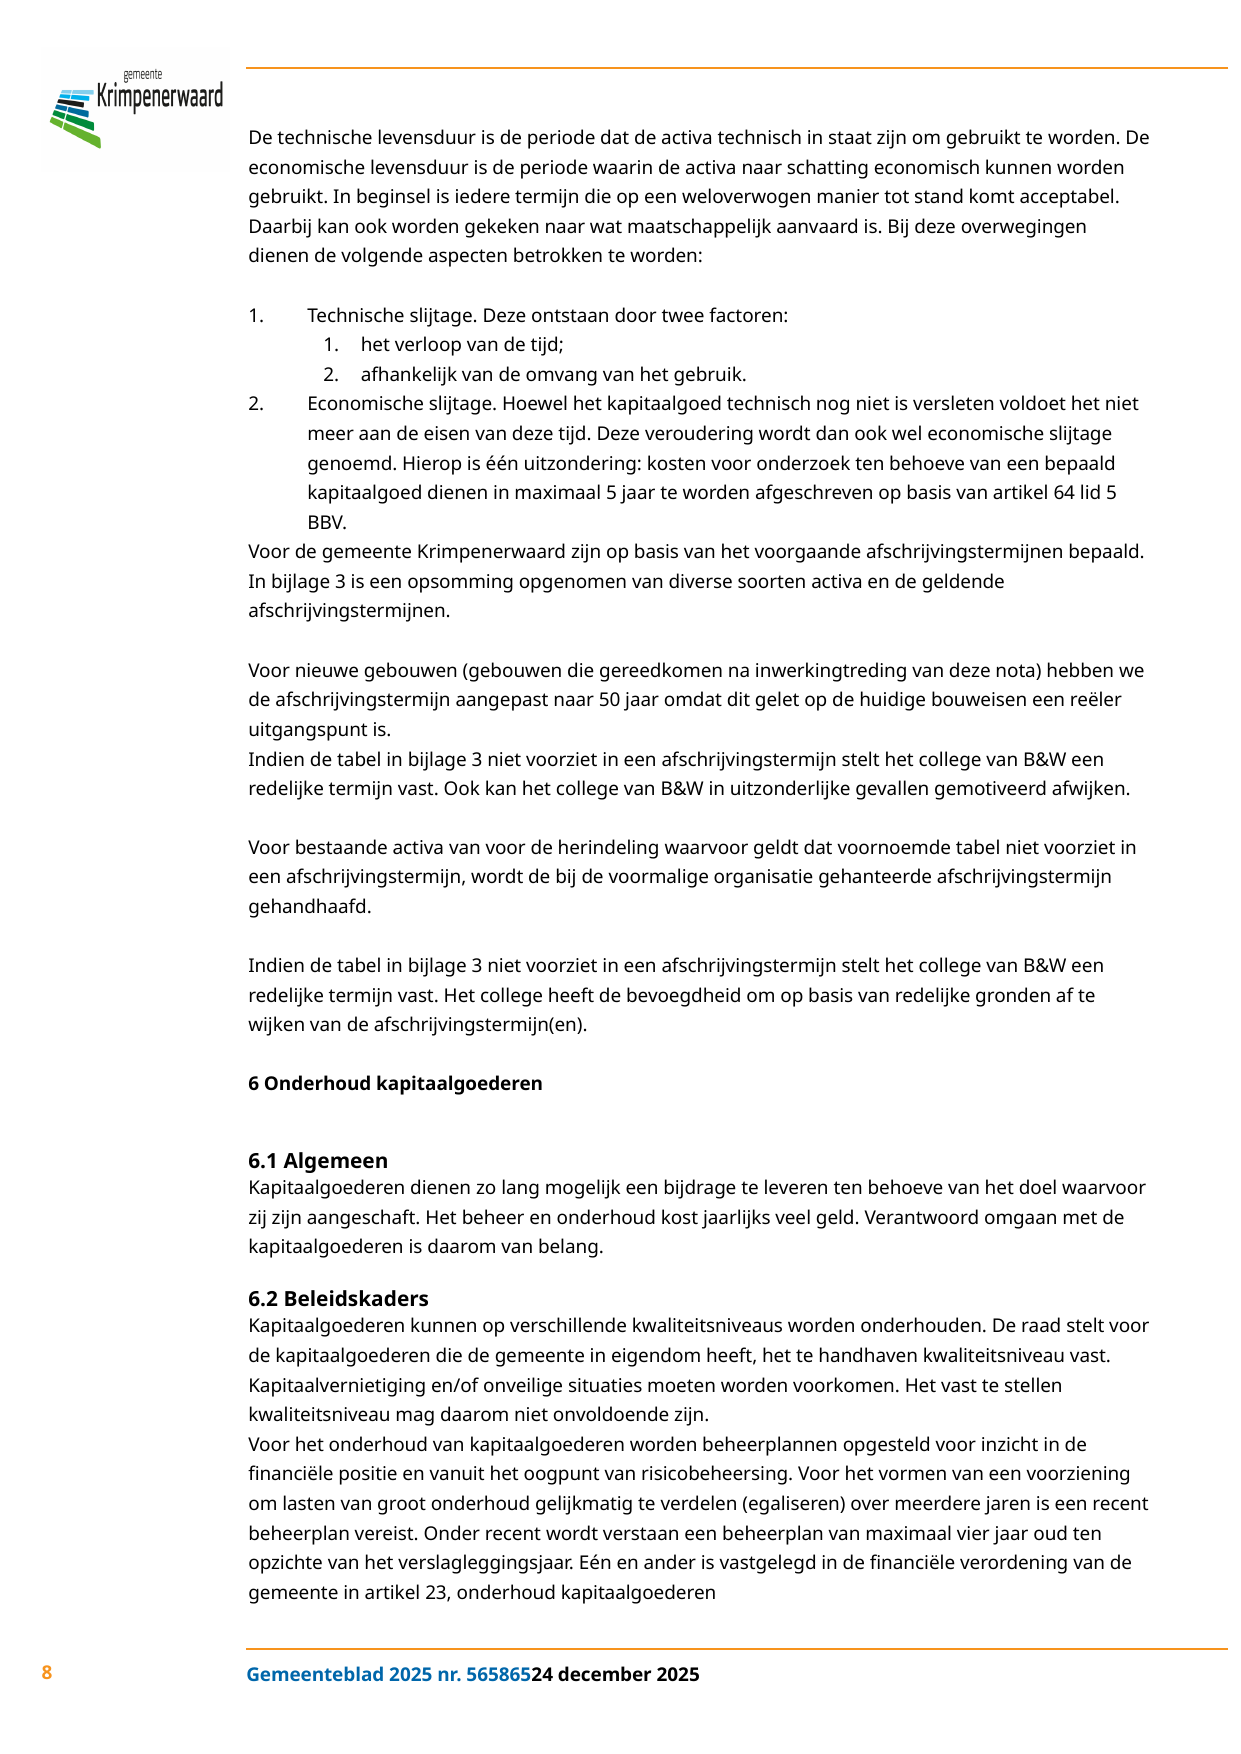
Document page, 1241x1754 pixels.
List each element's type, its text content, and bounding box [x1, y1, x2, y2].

text Kapitaalgoederen dienen zo lang mogelijk een bijdrage te leveren ten behoeve van het doel waarvoor zij zijn aangeschaft. Het beheer en onderhoud kost jaarlijks veel geld. Verantwoord omgaan met de kapitaalgoederen is daarom van belang. [248, 1174, 1152, 1259]
text 6 Onderhoud kapitaalgoederen [248, 1070, 1152, 1096]
list Technische slijtage. Deze ontstaan door twee factoren: [248, 302, 1152, 328]
table_header Voor bestaande activa van voor de herindeling waarvoor geldt dat voornoemde tabel niet voorziet in een afschrijvingstermijn, wordt de bij de voormalige organisatie gehanteerde afschrijvingstermijn gehandhaafd. Indien de tabel in bijlage 3 niet voorziet in een afschrijvingstermijn stelt het college van B&W een redelijke termijn vast. Het college heeft de bevoegdheid om op basis van redelijke gronden af te wijken van de afschrijvingstermijn(en). [248, 834, 1152, 1037]
picture [41, 47, 231, 172]
text Kapitaalgoederen kunnen op verschillende kwaliteitsniveaus worden onderhouden. De raad stelt voor de kapitaalgoederen die de gemeente in eigendom heeft, het te handhaven kwaliteitsniveau vast. Kapitaalvernietiging en/of onveilige situaties moeten worden voorkomen. Het vast te stellen kwaliteitsniveau mag daarom niet onvoldoende zijn. [248, 1313, 1152, 1427]
text Voor de gemeente Krimpenerwaard zijn op basis van het voorgaande afschrijvingstermijnen bepaald. In bijlage 3 is een opsomming opgenomen van diverse soorten activa en de geldende afschrijvingstermijnen. [248, 538, 1152, 623]
list het verloop van de tijd; [323, 331, 1152, 357]
list afhankelijk van de omvang van het gebruik. [323, 361, 1152, 387]
text De technische levensduur is de periode dat de activa technisch in staat zijn om gebruikt te worden. De economische levensduur is de periode waarin de activa naar schatting economisch kunnen worden gebruikt. In beginsel is iedere termijn die op een weloverwogen manier tot stand komt acceptabel. Daarbij kan ook worden gekeken naar wat maatschappelijk aanvaard is. Bij deze overwegingen dienen de volgende aspecten betrokken te worden: [248, 124, 1152, 268]
text Voor het onderhoud van kapitaalgoederen worden beheerplannen opgesteld voor inzicht in de financiële positie en vanuit het oogpunt van risicobeheersing. Voor het vormen van een voorziening om lasten van groot onderhoud gelijkmatig te verdelen (egaliseren) over meerdere jaren is een recent beheerplan vereist. Onder recent wordt verstaan een beheerplan van maximaal vier jaar oud ten opzichte van het verslagleggingsjaar. Eén en ander is vastgelegd in de financiële verordening van de gemeente in artikel 23, onderhoud kapitaalgoederen [248, 1431, 1152, 1604]
text 6.2 Beleidskaders [248, 1284, 1152, 1313]
list Economische slijtage. Hoewel het kapitaalgoed technisch nog niet is versleten voldoet het niet meer aan de eisen van deze tijd. Deze veroudering wordt dan ook wel economische slijtage genoemd. Hierop is één uitzondering: kosten voor onderzoek ten behoeve van een bepaald kapitaalgoed dienen in maximaal 5 jaar te worden afgeschreven op basis van artikel 64 lid 5 BBV. [248, 391, 1152, 535]
table_header Voor nieuwe gebouwen (gebouwen die gereedkomen na inwerkingtreding van deze nota) hebben we de afschrijvingstermijn aangepast naar 50 jaar omdat dit gelet op de huidige bouweisen een reëler uitgangspunt is. Indien de tabel in bijlage 3 niet voorziet in een afschrijvingstermijn stelt het college van B&W een redelijke termijn vast. Ook kan het college van B&W in uitzonderlijke gevallen gemotiveerd afwijken. [248, 657, 1152, 801]
text 6.1 Algemeen [248, 1146, 1152, 1174]
